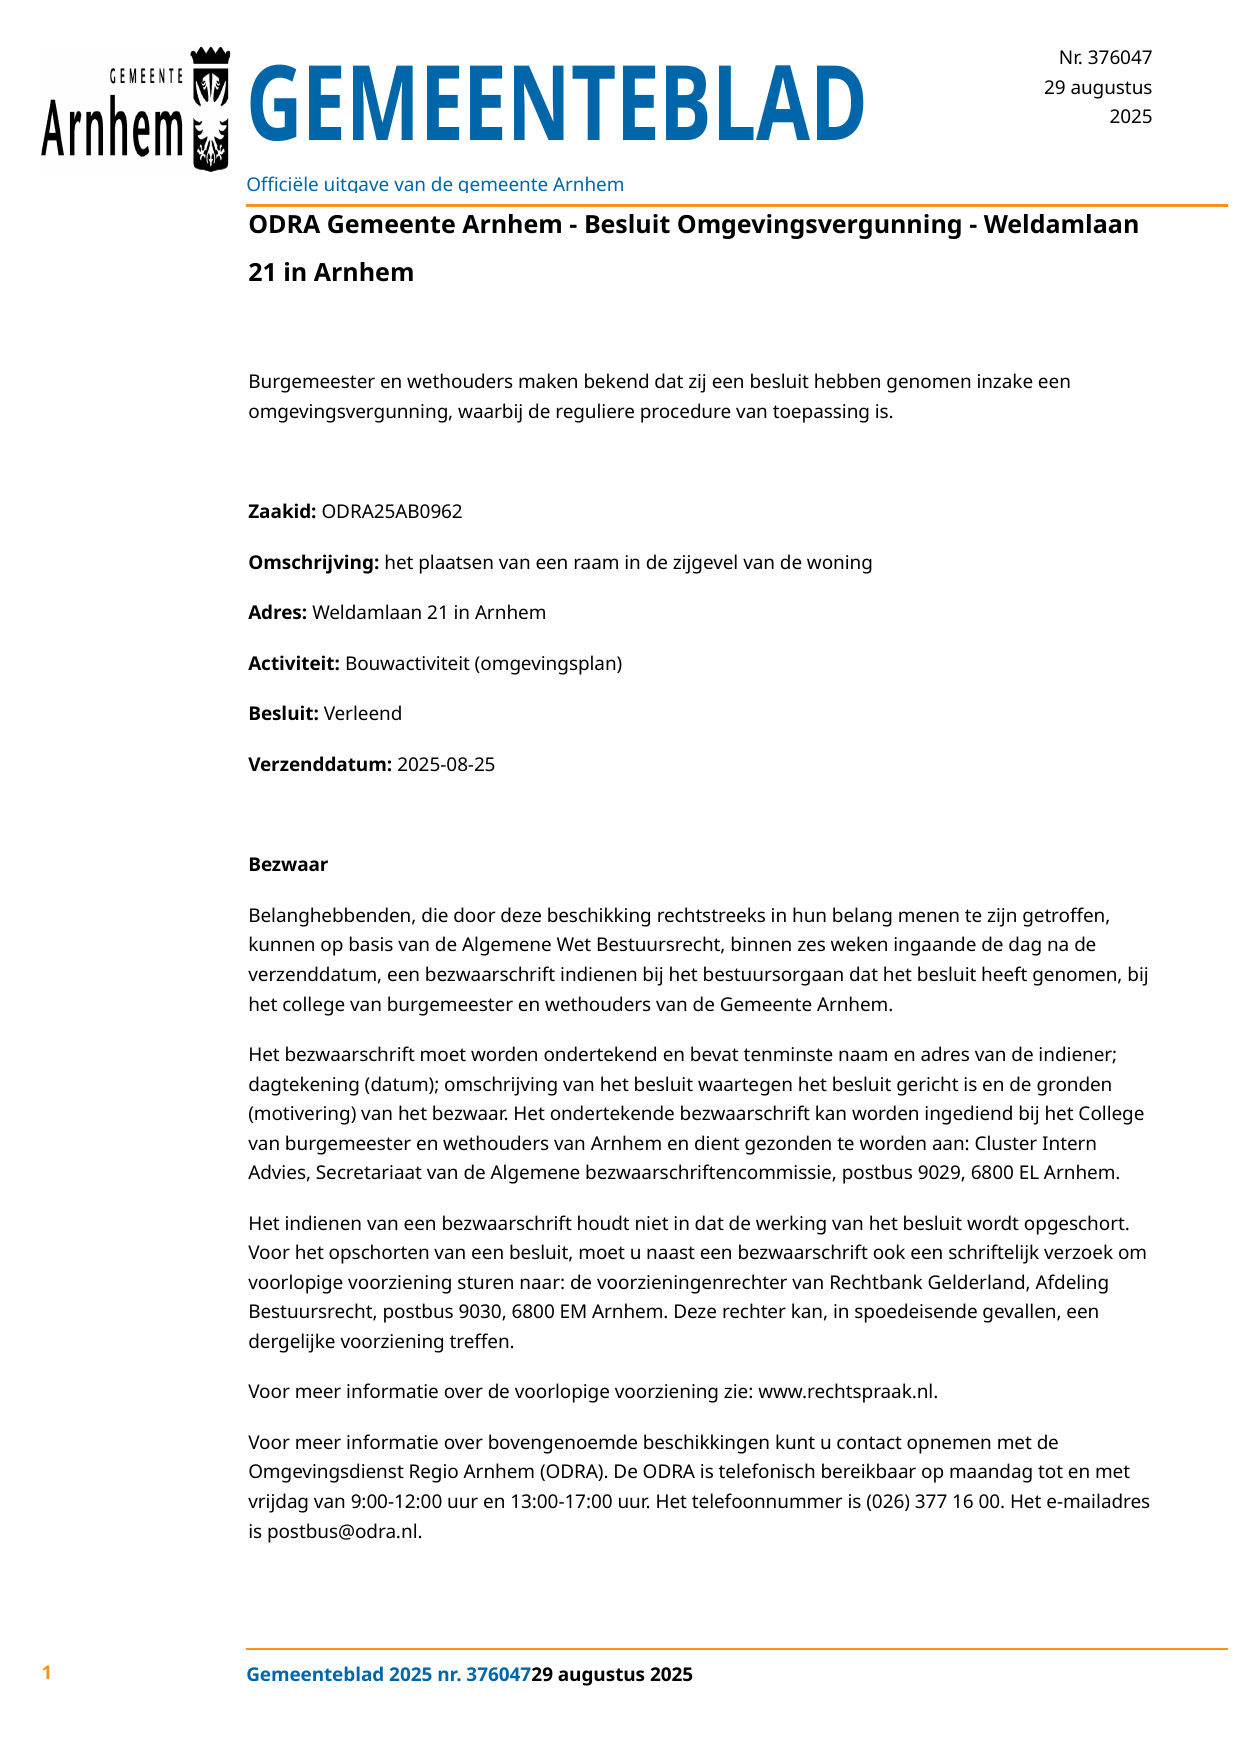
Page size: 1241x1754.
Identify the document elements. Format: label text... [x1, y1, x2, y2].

text Adres: Weldamlaan 21 in Arnhem [248, 599, 1152, 625]
text Verzenddatum: 2025-08-25 [248, 751, 1152, 777]
picture [41, 47, 231, 172]
text Belanghebbenden, die door deze beschikking rechtstreeks in hun belang menen te zijn getroffen, kunnen op basis van de Algemene Wet Bestuursrecht, binnen zes weken ingaande de dag na de verzenddatum, een bezwaarschrift indienen bij het bestuursorgaan dat het besluit heeft genomen, bij het college van burgemeester en wethouders van de Gemeente Arnhem. [248, 902, 1152, 1017]
text ODRA Gemeente Arnhem - Besluit Omgevingsvergunning - Weldamlaan 21 in Arnhem [248, 207, 1152, 288]
text Voor meer informatie over de voorlopige voorziening zie: www.rechtspraak.nl. [248, 1379, 1152, 1404]
text Bezwaar [248, 852, 1152, 877]
text Besluit: Verleend [248, 700, 1152, 726]
text Zaakid: ODRA25AB0962 [248, 499, 1152, 524]
text Omschrijving: het plaatsen van een raam in de zijgevel van de woning [248, 549, 1152, 575]
text Activiteit: Bouwactiviteit (omgevingsplan) [248, 650, 1152, 676]
text Het indienen van een bezwaarschrift houdt niet in dat de werking van het besluit wordt opgeschort. Voor het opschorten van een besluit, moet u naast een bezwaarschrift ook een schriftelijk verzoek om voorlopige voorziening sturen naar: de voorzieningenrechter van Rechtbank Gelderland, Afdeling Bestuursrecht, postbus 9030, 6800 EM Arnhem. Deze rechter kan, in spoedeisende gevallen, een dergelijke voorziening treffen. [248, 1210, 1152, 1354]
text Voor meer informatie over bovengenoemde beschikkingen kunt u contact opnemen met de Omgevingsdienst Regio Arnhem (ODRA). De ODRA is telefonisch bereikbaar op maandag tot en met vrijdag van 9:00-12:00 uur en 13:00-17:00 uur. Het telefoonnummer is (026) 377 16 00. Het e-mailadres is postbus@odra.nl. [248, 1429, 1152, 1544]
text Burgemeester en wethouders maken bekend dat zij een besluit hebben genomen inzake een omgevingsvergunning, waarbij de reguliere procedure van toepassing is. [248, 368, 1152, 424]
text Het bezwaarschrift moet worden ondertekend en bevat tenminste naam en adres van de indiener; dagtekening (datum); omschrijving van het besluit waartegen het besluit gericht is en de gronden (motivering) van het bezwaar. Het ondertekende bezwaarschrift kan worden ingediend bij het College van burgemeester en wethouders van Arnhem en dient gezonden te worden aan: Cluster Intern Advies, Secretariaat van de Algemene bezwaarschriftencommissie, postbus 9029, 6800 EL Arnhem. [248, 1041, 1152, 1185]
